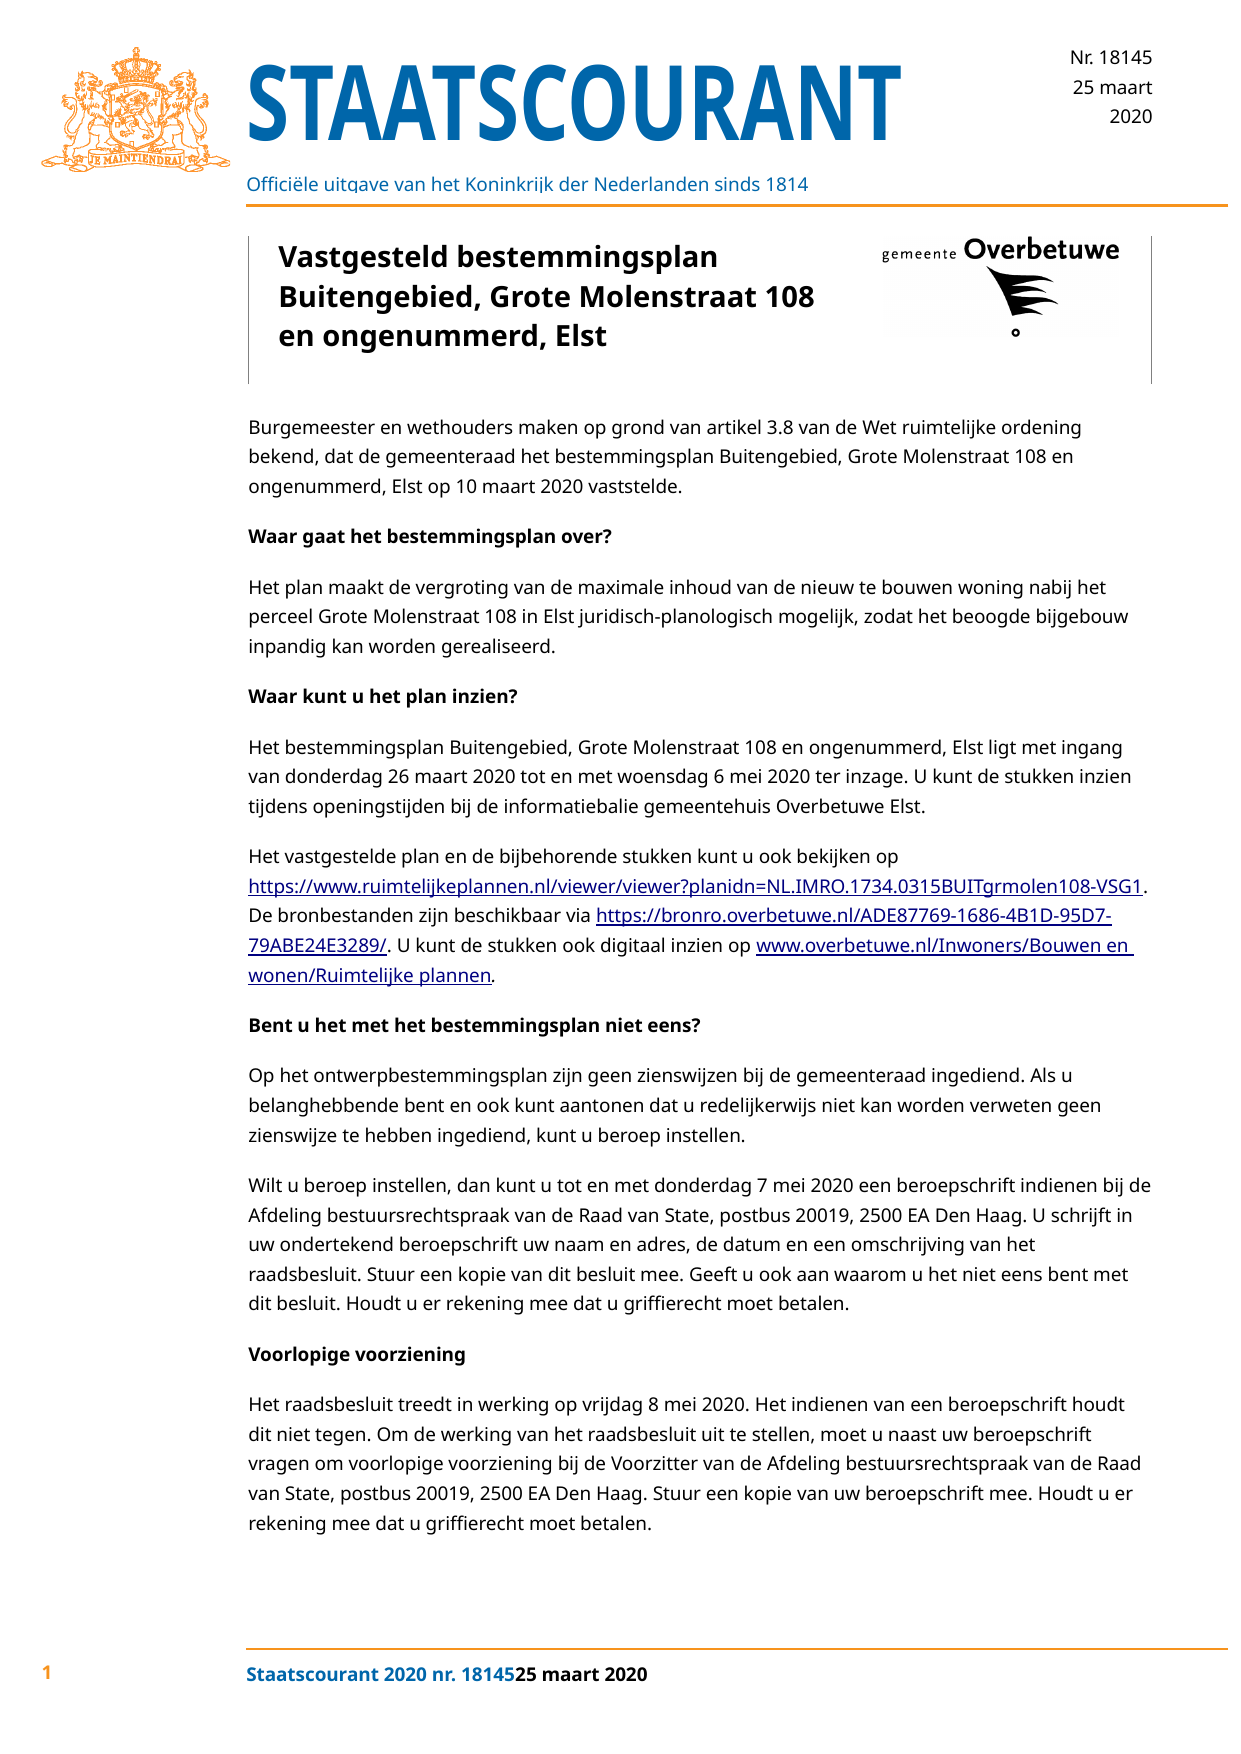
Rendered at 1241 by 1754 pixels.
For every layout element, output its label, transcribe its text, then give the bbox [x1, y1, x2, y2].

text Het plan maakt de vergroting van de maximale inhoud van de nieuw te bouwen woning nabij het perceel Grote Molenstraat 108 in Elst juridisch-planologisch mogelijk, zodat het beoogde bijgebouw inpandig kan worden gerealiseerd. [248, 574, 1152, 659]
text Burgemeester en wethouders maken op grond van artikel 3.8 van de Wet ruimtelijke ordening bekend, dat de gemeenteraad het bestemmingsplan Buitengebied, Grote Molenstraat 108 en ongenummerd, Elst op 10 maart 2020 vaststelde. [248, 414, 1152, 499]
text Het vastgestelde plan en de bijbehorende stukken kunt u ook bekijken op https://www.ruimtelijkeplannen.nl/viewer/viewer?planidn=NL.IMRO.1734.0315BUITgrmolen108-VSG1. De bronbestanden zijn beschikbaar via https://bronro.overbetuwe.nl/ADE87769-1686-4B1D-95D7-79ABE24E3289/. U kunt de stukken ook digitaal inzien op www.overbetuwe.nl/Inwoners/Bouwen en wonen/Ruimtelijke plannen. [248, 843, 1152, 988]
text Bent u het met het bestemmingsplan niet eens? [248, 1012, 1152, 1038]
text Wilt u beroep instellen, dan kunt u tot en met donderdag 7 mei 2020 een beroepschrift indienen bij de Afdeling bestuursrechtspraak van de Raad van State, postbus 20019, 2500 EA Den Haag. U schrijft in uw ondertekend beroepschrift uw naam en adres, de datum en een omschrijving van het raadsbesluit. Stuur een kopie van dit besluit mee. Geeft u ook aan waarom u het niet eens bent met dit besluit. Houdt u er rekening mee dat u griffierecht moet betalen. [248, 1172, 1152, 1316]
text Op het ontwerpbestemmingsplan zijn geen zienswijzen bij de gemeenteraad ingediend. Als u belanghebbende bent en ook kunt aantonen dat u redelijkerwijs niet kan worden verweten geen zienswijze te hebben ingediend, kunt u beroep instellen. [248, 1063, 1152, 1148]
text Waar gaat het bestemmingsplan over? [248, 523, 1152, 549]
picture [882, 236, 1119, 337]
table_header [850, 236, 1151, 384]
text Voorlopige voorziening [248, 1341, 1152, 1367]
table_header Vastgesteld bestemmingsplan Buitengebied, Grote Molenstraat 108 en ongenummerd, Elst [249, 236, 850, 384]
picture [41, 47, 231, 172]
text Het bestemmingsplan Buitengebied, Grote Molenstraat 108 en ongenummerd, Elst ligt met ingang van donderdag 26 maart 2020 tot en met woensdag 6 mei 2020 ter inzage. U kunt de stukken inzien tijdens openingstijden bij de informatiebalie gemeentehuis Overbetuwe Elst. [248, 734, 1152, 819]
text Waar kunt u het plan inzien? [248, 683, 1152, 709]
text Het raadsbesluit treedt in werking op vrijdag 8 mei 2020. Het indienen van een beroepschrift houdt dit niet tegen. Om de werking van het raadsbesluit uit te stellen, moet u naast uw beroepschrift vragen om voorlopige voorziening bij de Voorzitter van de Afdeling bestuursrechtspraak van de Raad van State, postbus 20019, 2500 EA Den Haag. Stuur een kopie van uw beroepschrift mee. Houdt u er rekening mee dat u griffierecht moet betalen. [248, 1391, 1152, 1536]
